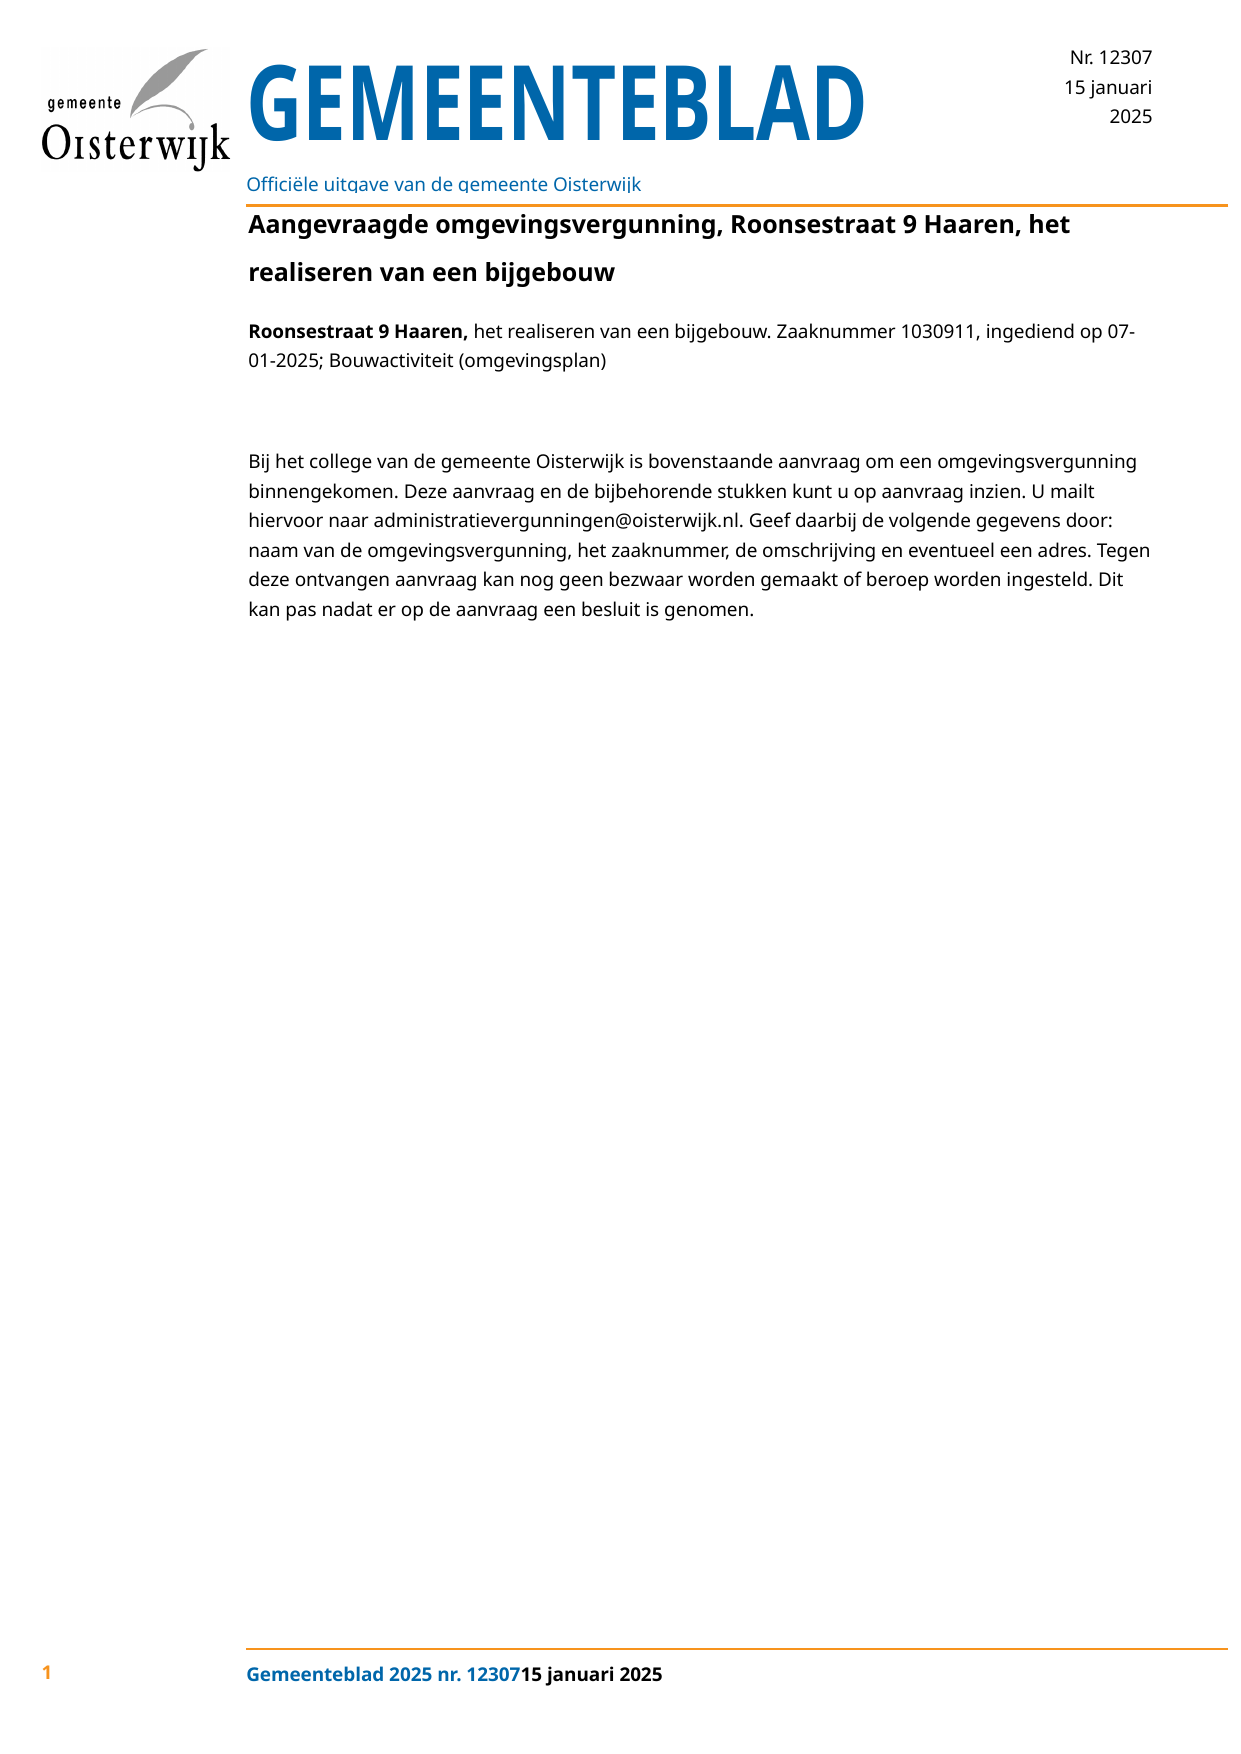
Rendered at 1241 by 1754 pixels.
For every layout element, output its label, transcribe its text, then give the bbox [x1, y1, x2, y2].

text Bij het college van de gemeente Oisterwijk is bovenstaande aanvraag om een omgevingsvergunning binnengekomen. Deze aanvraag en de bijbehorende stukken kunt u op aanvraag inzien. U mailt hiervoor naar administratievergunningen@oisterwijk.nl. Geef daarbij de volgende gegevens door: naam van de omgevingsvergunning, het zaaknummer, de omschrijving en eventueel een adres. Tegen deze ontvangen aanvraag kan nog geen bezwaar worden gemaakt of beroep worden ingesteld. Dit kan pas nadat er op de aanvraag een besluit is genomen. [248, 448, 1152, 622]
picture [41, 47, 231, 172]
text Aangevraagde omgevingsvergunning, Roonsestraat 9 Haaren, het realiseren van een bijgebouw [248, 207, 1152, 288]
text Roonsestraat 9 Haaren, het realiseren van een bijgebouw. Zaaknummer 1030911, ingediend op 07-01-2025; Bouwactiviteit (omgevingsplan) [248, 318, 1152, 373]
